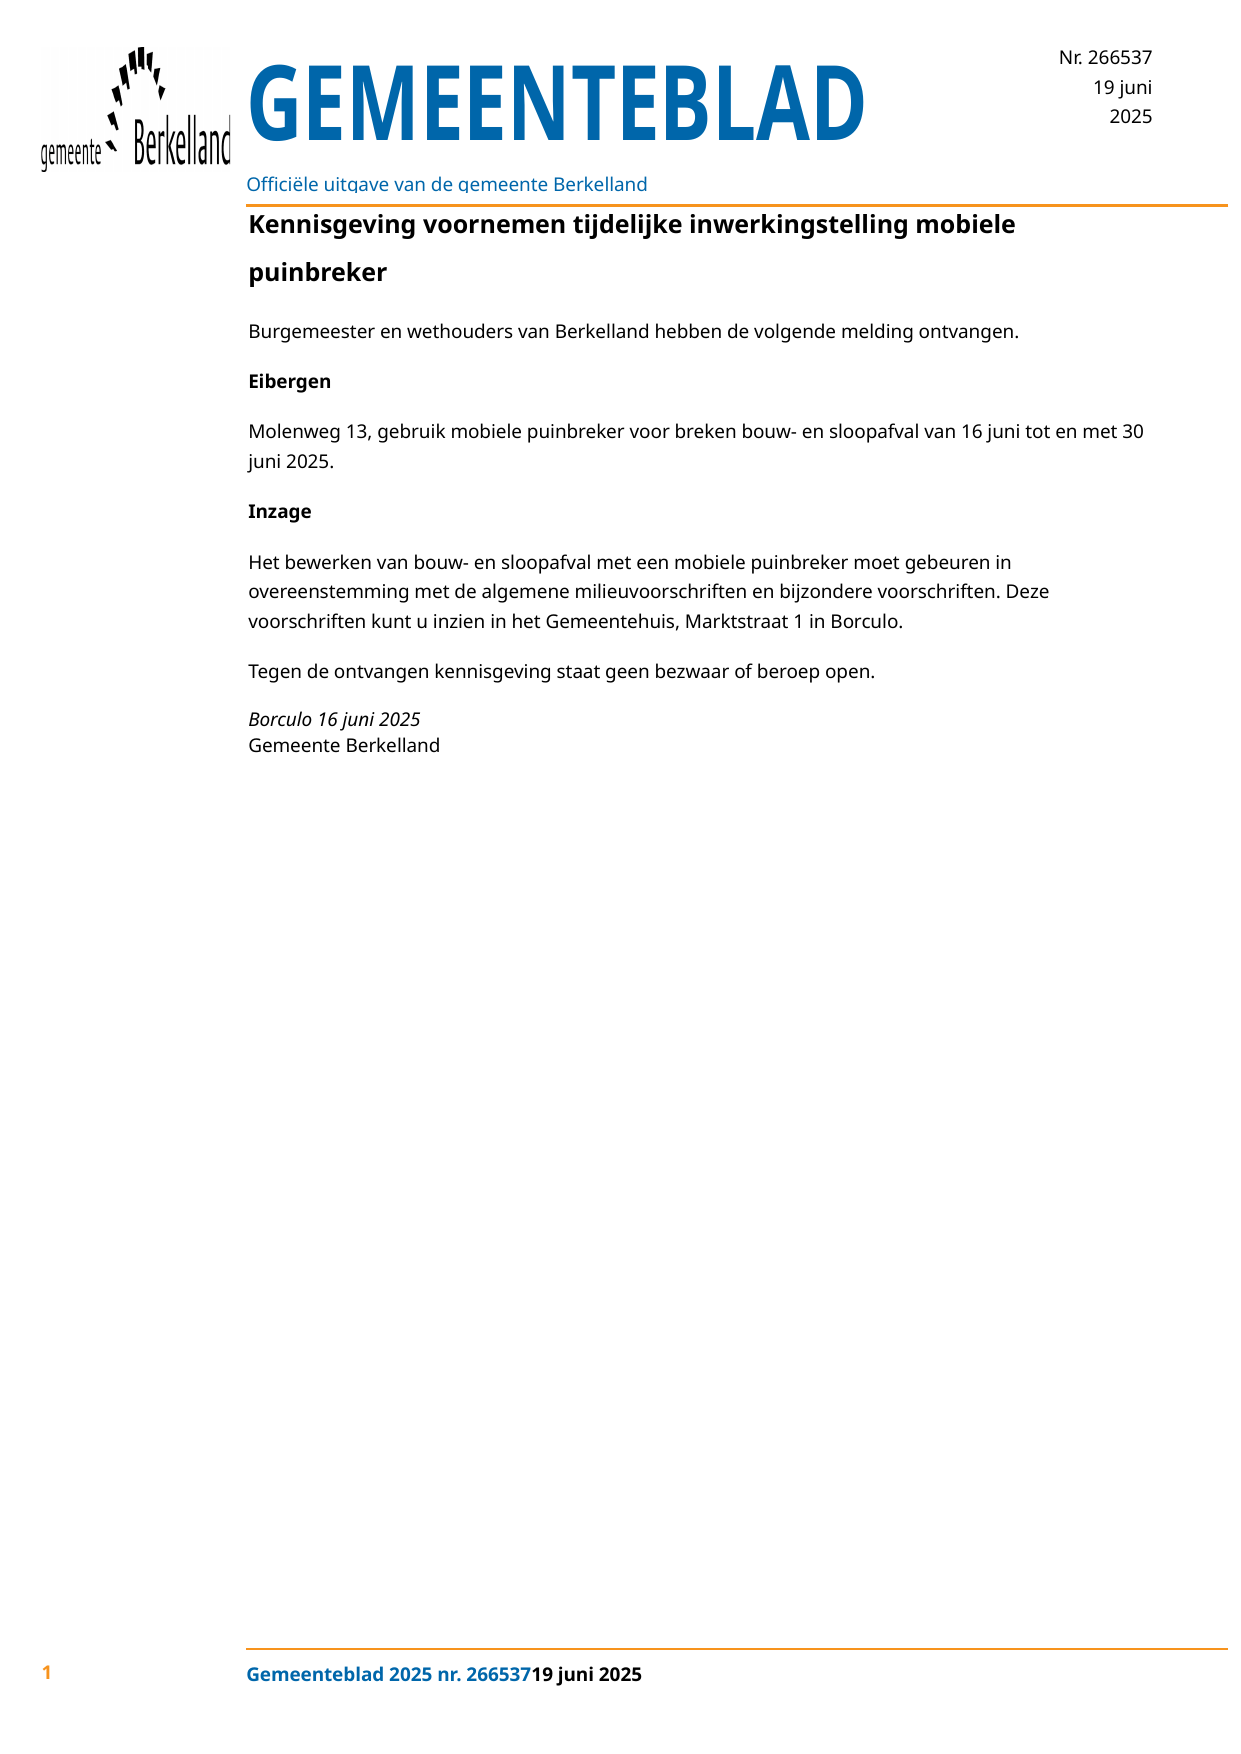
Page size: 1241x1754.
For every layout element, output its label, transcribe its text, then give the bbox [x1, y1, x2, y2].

text Kennisgeving voornemen tijdelijke inwerkingstelling mobiele puinbreker [248, 207, 1152, 288]
text Molenweg 13, gebruik mobiele puinbreker voor breken bouw- en sloopafval van 16 juni tot en met 30 juni 2025. [248, 419, 1152, 474]
text Borculo 16 juni 2025 [248, 707, 1152, 732]
text Eibergen [248, 368, 1152, 394]
text Gemeente Berkelland [248, 732, 1152, 758]
text Het bewerken van bouw- en sloopafval met een mobiele puinbreker moet gebeuren in overeenstemming met de algemene milieuvoorschriften en bijzondere voorschriften. Deze voorschriften kunt u inzien in het Gemeentehuis, Marktstraat 1 in Borculo. [248, 549, 1152, 634]
text Tegen de ontvangen kennisgeving staat geen bezwaar of beroep open. [248, 659, 1152, 684]
text Inzage [248, 499, 1152, 524]
picture [41, 47, 231, 172]
text Burgemeester en wethouders van Berkelland hebben de volgende melding ontvangen. [248, 318, 1152, 344]
